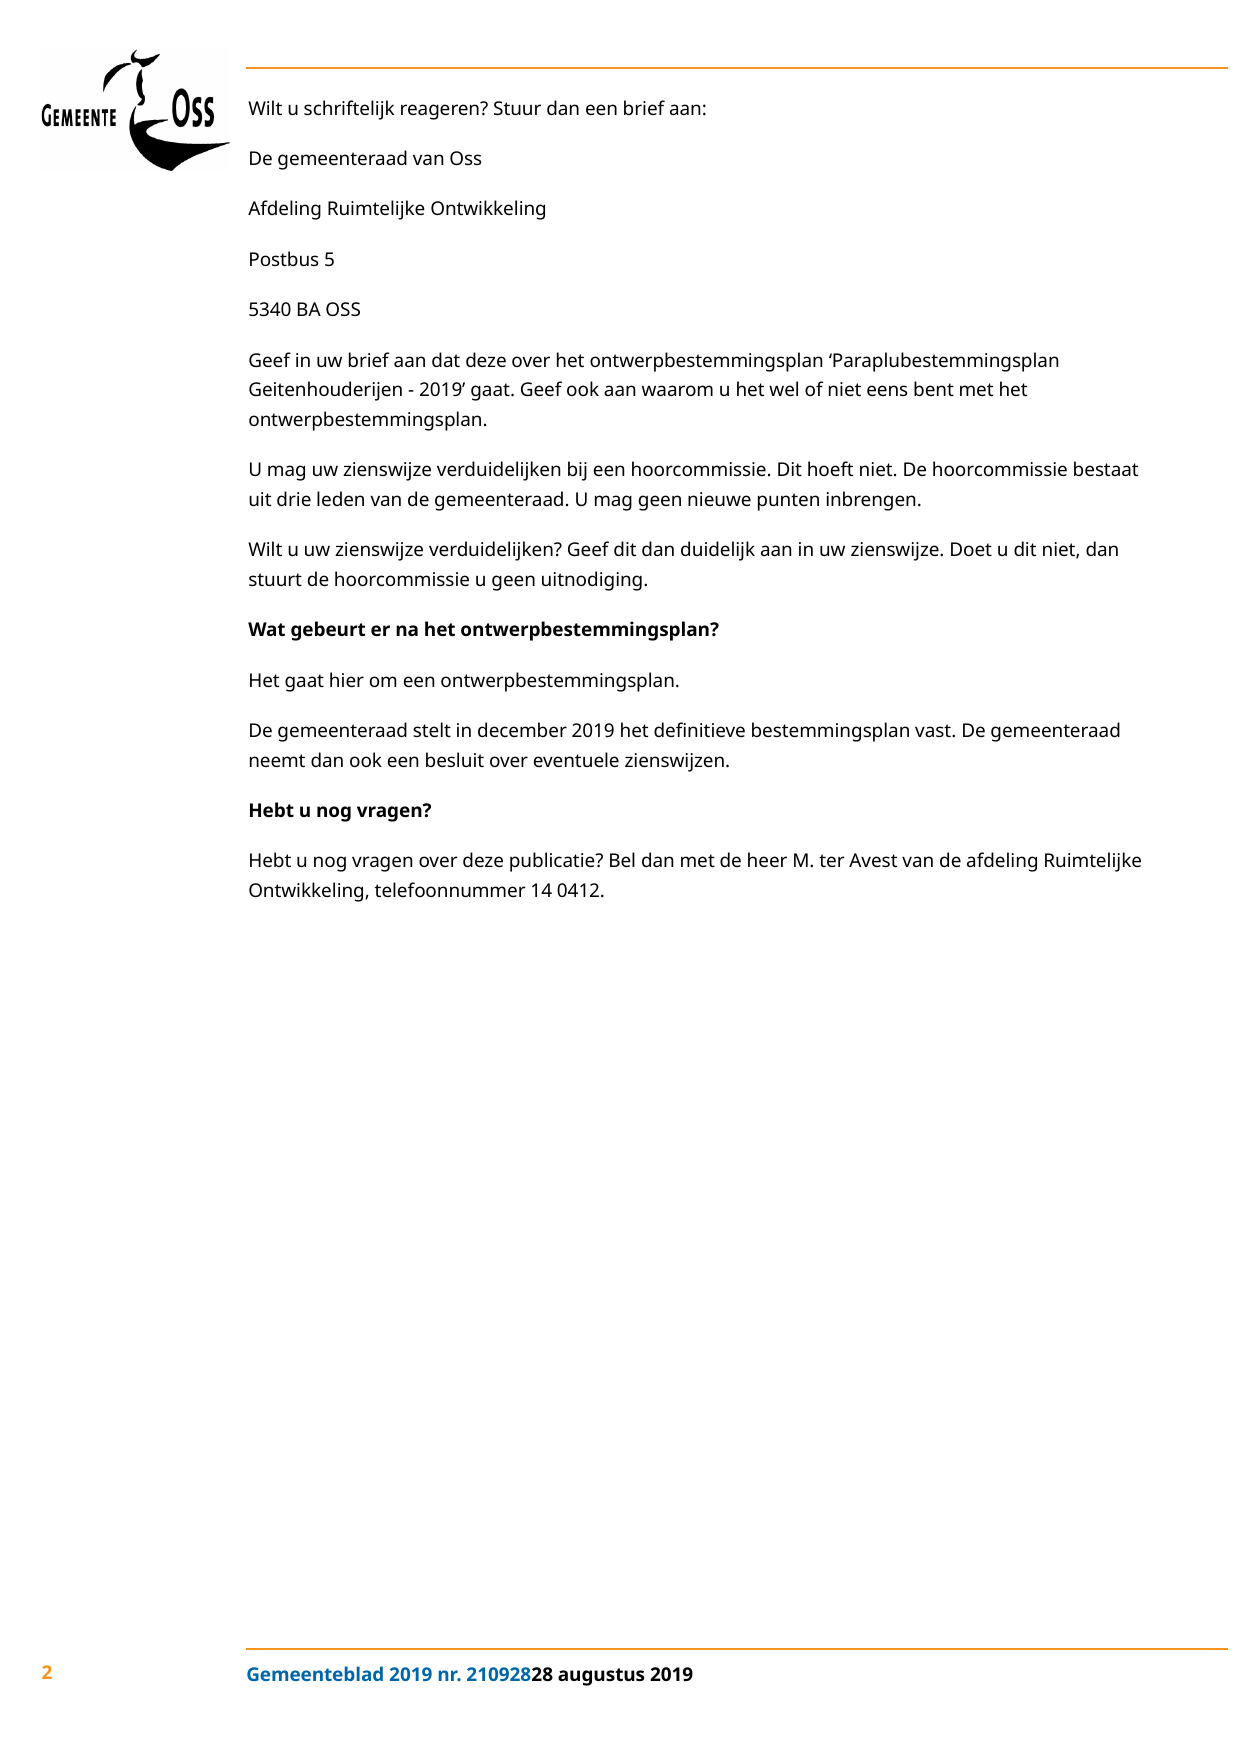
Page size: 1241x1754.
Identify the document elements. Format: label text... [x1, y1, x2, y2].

text 5340 BA OSS [248, 296, 1152, 322]
text Wilt u uw zienswijze verduidelijken? Geef dit dan duidelijk aan in uw zienswijze. Doet u dit niet, dan stuurt de hoorcommissie u geen uitnodiging. [248, 536, 1152, 592]
text U mag uw zienswijze verduidelijken bij een hoorcommissie. Dit hoeft niet. De hoorcommissie bestaat uit drie leden van de gemeenteraad. U mag geen nieuwe punten inbrengen. [248, 456, 1152, 512]
text Wilt u schriftelijk reageren? Stuur dan een brief aan: [248, 95, 1152, 121]
text Postbus 5 [248, 246, 1152, 272]
text Geef in uw brief aan dat deze over het ontwerpbestemmingsplan ‘Paraplubestemmingsplan Geitenhouderijen - 2019’ gaat. Geef ook aan waarom u het wel of niet eens bent met het ontwerpbestemmingsplan. [248, 347, 1152, 432]
text Hebt u nog vragen over deze publicatie? Bel dan met de heer M. ter Avest van de afdeling Ruimtelijke Ontwikkeling, telefoonnummer 14 0412. [248, 848, 1152, 903]
text De gemeenteraad van Oss [248, 145, 1152, 171]
text Hebt u nog vragen? [248, 797, 1152, 823]
text Wat gebeurt er na het ontwerpbestemmingsplan? [248, 616, 1152, 642]
text De gemeenteraad stelt in december 2019 het definitieve bestemmingsplan vast. De gemeenteraad neemt dan ook een besluit over eventuele zienswijzen. [248, 717, 1152, 773]
text Het gaat hier om een ontwerpbestemmingsplan. [248, 667, 1152, 693]
text Afdeling Ruimtelijke Ontwikkeling [248, 196, 1152, 221]
picture [41, 47, 231, 172]
